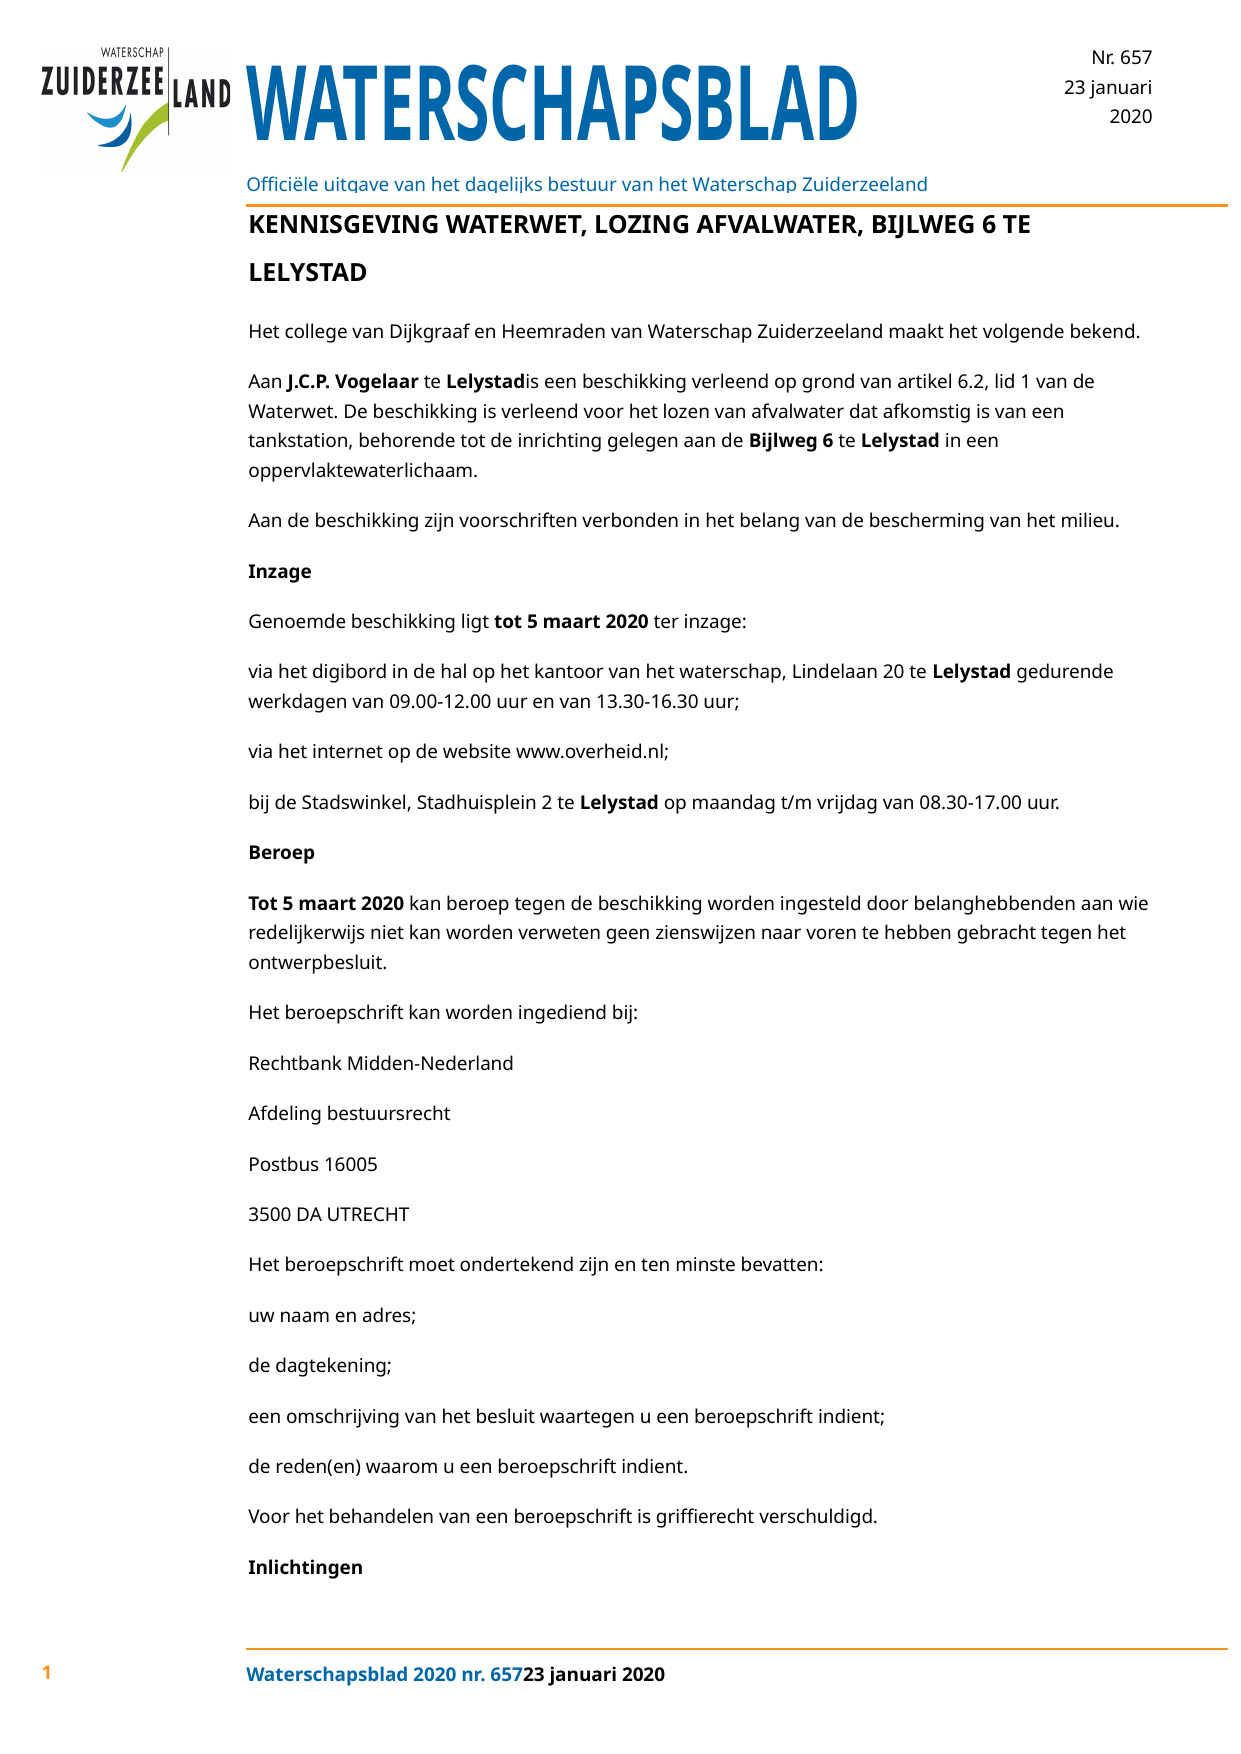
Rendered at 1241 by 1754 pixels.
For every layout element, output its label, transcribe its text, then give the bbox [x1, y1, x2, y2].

text Inzage [248, 558, 1152, 584]
text Beroep [248, 839, 1152, 865]
text Postbus 16005 [248, 1151, 1152, 1177]
text Aan de beschikking zijn voorschriften verbonden in het belang van de bescherming van het milieu. [248, 507, 1152, 533]
text Het college van Dijkgraaf en Heemraden van Waterschap Zuiderzeeland maakt het volgende bekend. [248, 318, 1152, 344]
text Voor het behandelen van een beroepschrift is griffierecht verschuldigd. [248, 1504, 1152, 1529]
text uw naam en adres; [248, 1302, 1152, 1328]
text via het internet op de website www.overheid.nl; [248, 739, 1152, 764]
text bij de Stadswinkel, Stadhuisplein 2 te Lelystad op maandag t/m vrijdag van 08.30‑17.00 uur. [248, 789, 1152, 815]
text Afdeling bestuursrecht [248, 1100, 1152, 1126]
text de reden(en) waarom u een beroepschrift indient. [248, 1453, 1152, 1479]
text Tot 5 maart 2020 kan beroep tegen de beschikking worden ingesteld door belanghebbenden aan wie redelijkerwijs niet kan worden verweten geen zienswijzen naar voren te hebben gebracht tegen het ontwerpbesluit. [248, 890, 1152, 975]
text Het beroepschrift kan worden ingediend bij: [248, 999, 1152, 1025]
text Rechtbank Midden-Nederland [248, 1050, 1152, 1076]
text Aan J.C.P. Vogelaar te Lelystadis een beschikking verleend op grond van artikel 6.2, lid 1 van de Waterwet. De beschikking is verleend voor het lozen van afvalwater dat afkomstig is van een tankstation, behorende tot de inrichting gelegen aan de Bijlweg 6 te Lelystad in een oppervlaktewaterlichaam. [248, 368, 1152, 483]
text een omschrijving van het besluit waartegen u een beroepschrift indient; [248, 1403, 1152, 1429]
text de dagtekening; [248, 1352, 1152, 1378]
text KENNISGEVING WATERWET, LOZING AFVALWATER, BIJLWEG 6 TE LELYSTAD [248, 207, 1152, 288]
text via het digibord in de hal op het kantoor van het waterschap, Lindelaan 20 te Lelystad gedurende werkdagen van 09.00-12.00 uur en van 13.30-16.30 uur; [248, 659, 1152, 714]
text Het beroepschrift moet ondertekend zijn en ten minste bevatten: [248, 1252, 1152, 1277]
picture [41, 47, 231, 172]
text 3500 DA UTRECHT [248, 1201, 1152, 1227]
text Inlichtingen [248, 1554, 1152, 1580]
text Genoemde beschikking ligt tot 5 maart 2020 ter inzage: [248, 608, 1152, 634]
